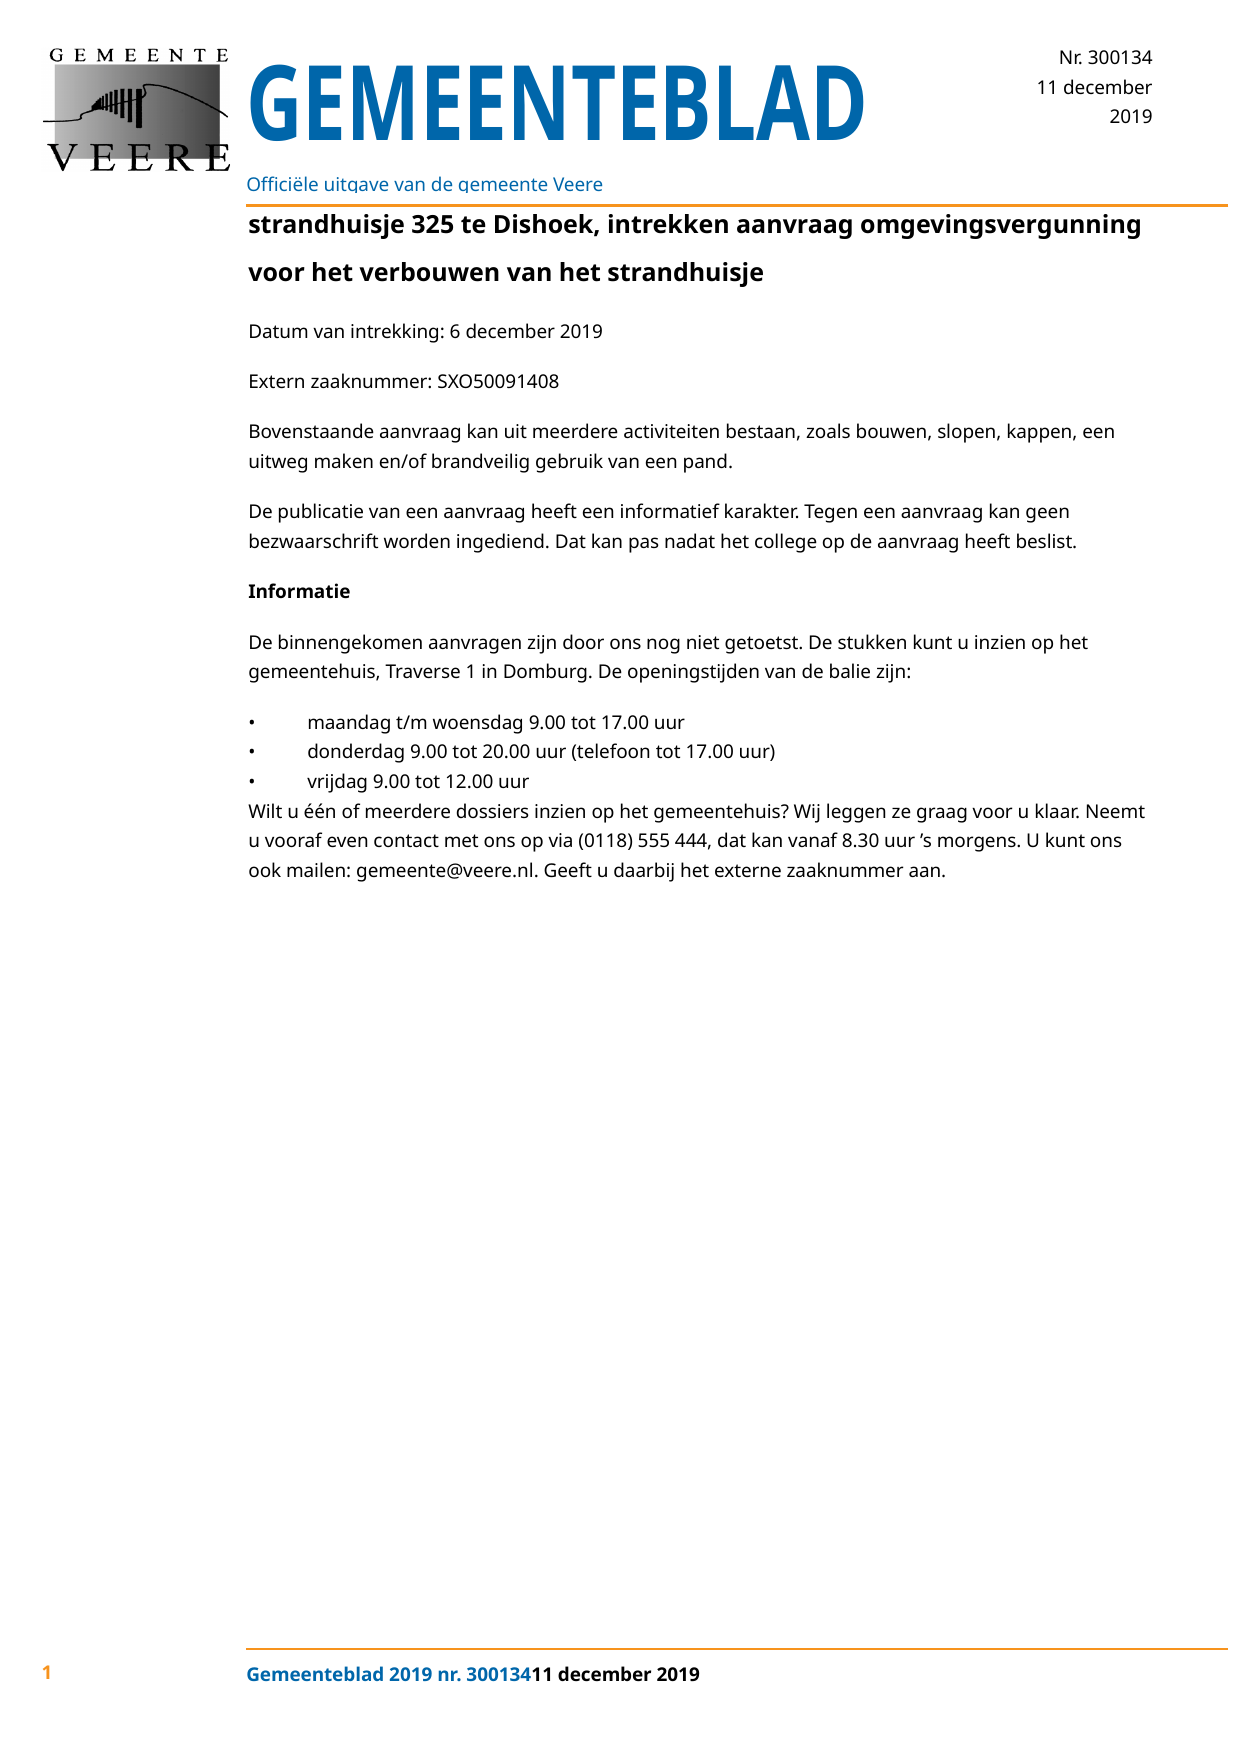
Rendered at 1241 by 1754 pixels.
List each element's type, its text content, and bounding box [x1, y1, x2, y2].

text Informatie [248, 579, 1152, 604]
text strandhuisje 325 te Dishoek, intrekken aanvraag omgevingsvergunning voor het verbouwen van het strandhuisje [248, 207, 1152, 288]
text De publicatie van een aanvraag heeft een informatief karakter. Tegen een aanvraag kan geen bezwaarschrift worden ingediend. Dat kan pas nadat het college op de aanvraag heeft beslist. [248, 499, 1152, 554]
picture [41, 47, 231, 172]
text Wilt u één of meerdere dossiers inzien op het gemeentehuis? Wij leggen ze graag voor u klaar. Neemt u vooraf even contact met ons op via (0118) 555 444, dat kan vanaf 8.30 uur ’s morgens. U kunt ons ook mailen: gemeente@veere.nl. Geeft u daarbij het externe zaaknummer aan. [248, 798, 1152, 883]
text Extern zaaknummer: SXO50091408 [248, 368, 1152, 394]
list vrijdag 9.00 tot 12.00 uur [248, 768, 1152, 794]
list maandag t/m woensdag 9.00 tot 17.00 uur [248, 709, 1152, 735]
text De binnengekomen aanvragen zijn door ons nog niet getoetst. De stukken kunt u inzien op het gemeentehuis, Traverse 1 in Domburg. De openingstijden van de balie zijn: [248, 629, 1152, 684]
list donderdag 9.00 tot 20.00 uur (telefoon tot 17.00 uur) [248, 739, 1152, 764]
text Datum van intrekking: 6 december 2019 [248, 318, 1152, 344]
text Bovenstaande aanvraag kan uit meerdere activiteiten bestaan, zoals bouwen, slopen, kappen, een uitweg maken en/of brandveilig gebruik van een pand. [248, 419, 1152, 474]
